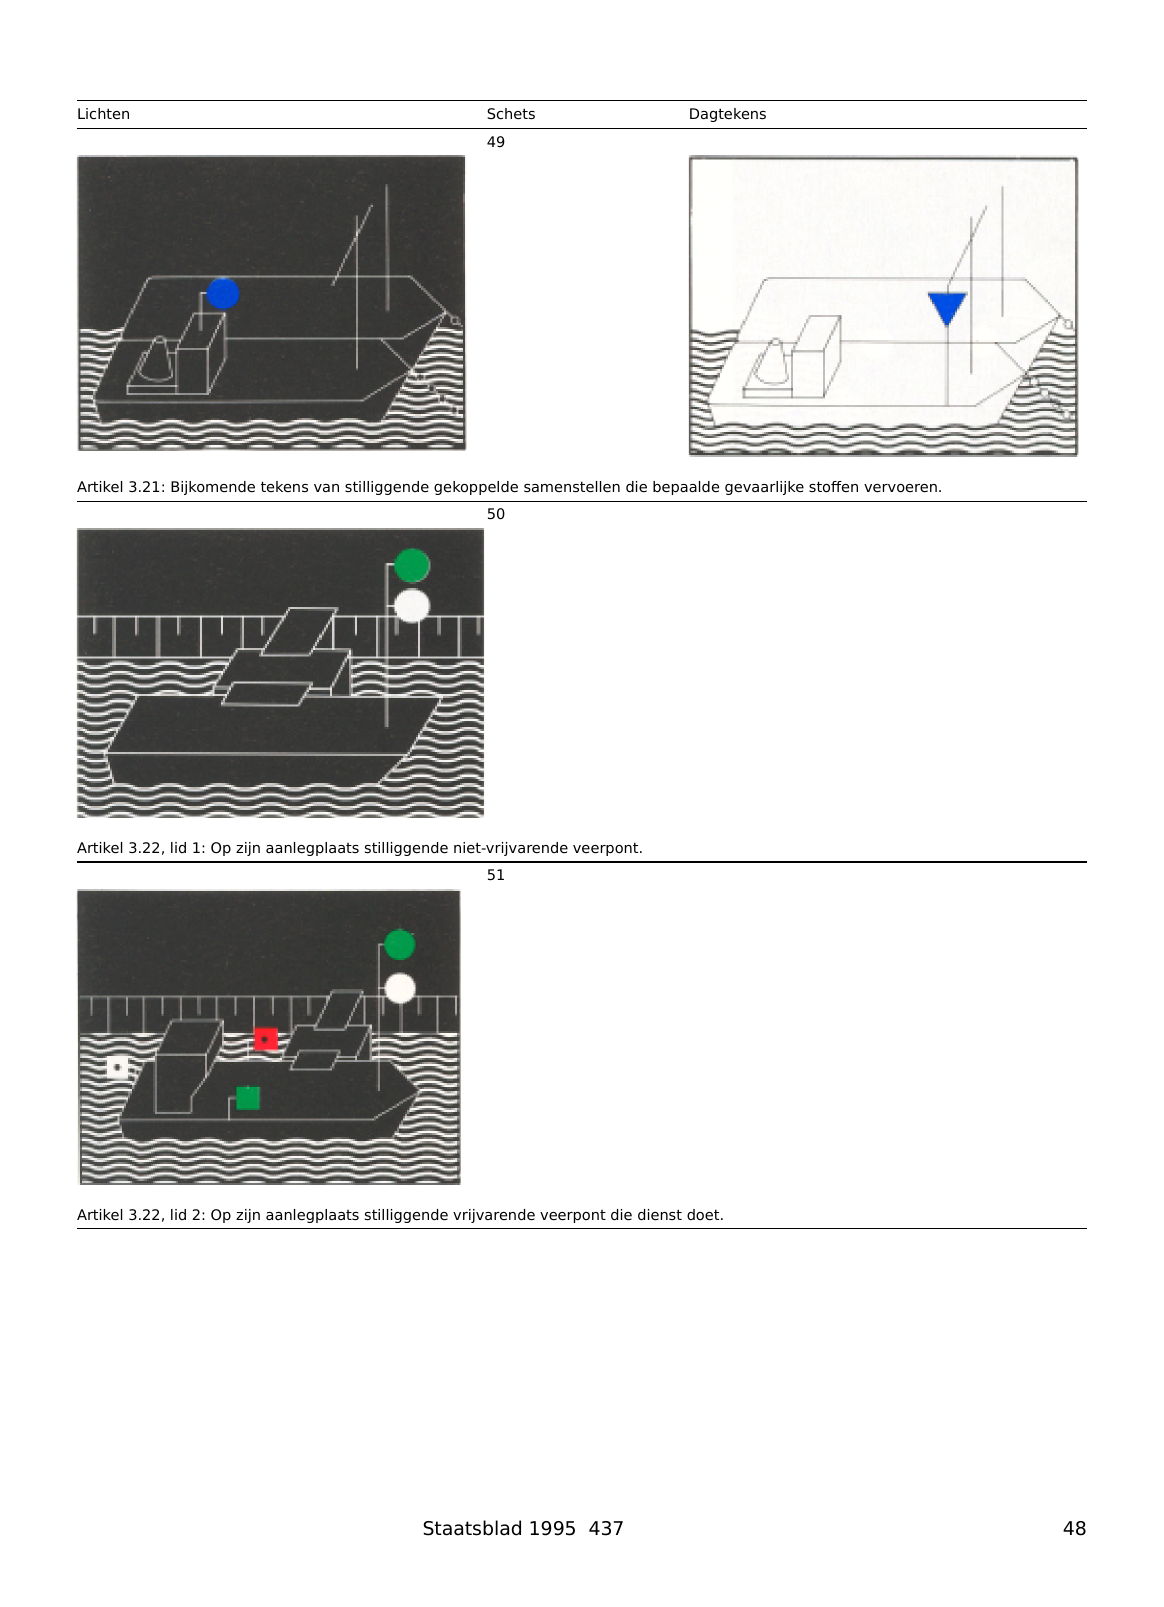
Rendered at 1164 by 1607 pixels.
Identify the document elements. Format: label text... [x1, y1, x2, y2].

table_cell 50 [481, 502, 683, 840]
table_cell [77, 129, 481, 479]
table_header Lichten [77, 101, 481, 128]
table_cell Artikel 3.22, lid 2: Op zijn aanlegplaats stilliggende vrijvarende veerpont die dienst doet. [77, 1207, 1087, 1228]
picture [76, 155, 467, 451]
picture [76, 528, 485, 818]
table_cell Artikel 3.21: Bijkomende tekens van stilliggende gekoppelde samenstellen die bepaalde gevaarlijke stoffen vervoeren. [77, 479, 1087, 501]
table_header Schets [481, 101, 683, 128]
table_cell Artikel 3.22, lid 1: Op zijn aanlegplaats stilliggende niet-vrijvarende veerpont. [77, 840, 1087, 861]
table_cell [77, 863, 481, 1207]
table_header Dagtekens [683, 101, 1087, 128]
table_cell [683, 502, 1087, 840]
table_cell [77, 502, 481, 528]
table_cell 49 [481, 129, 683, 479]
picture [688, 155, 1079, 457]
table_cell [77, 818, 481, 840]
table_cell 51 [481, 863, 683, 1207]
table_cell [683, 863, 1087, 1207]
table_cell [683, 129, 1087, 479]
picture [76, 889, 461, 1185]
